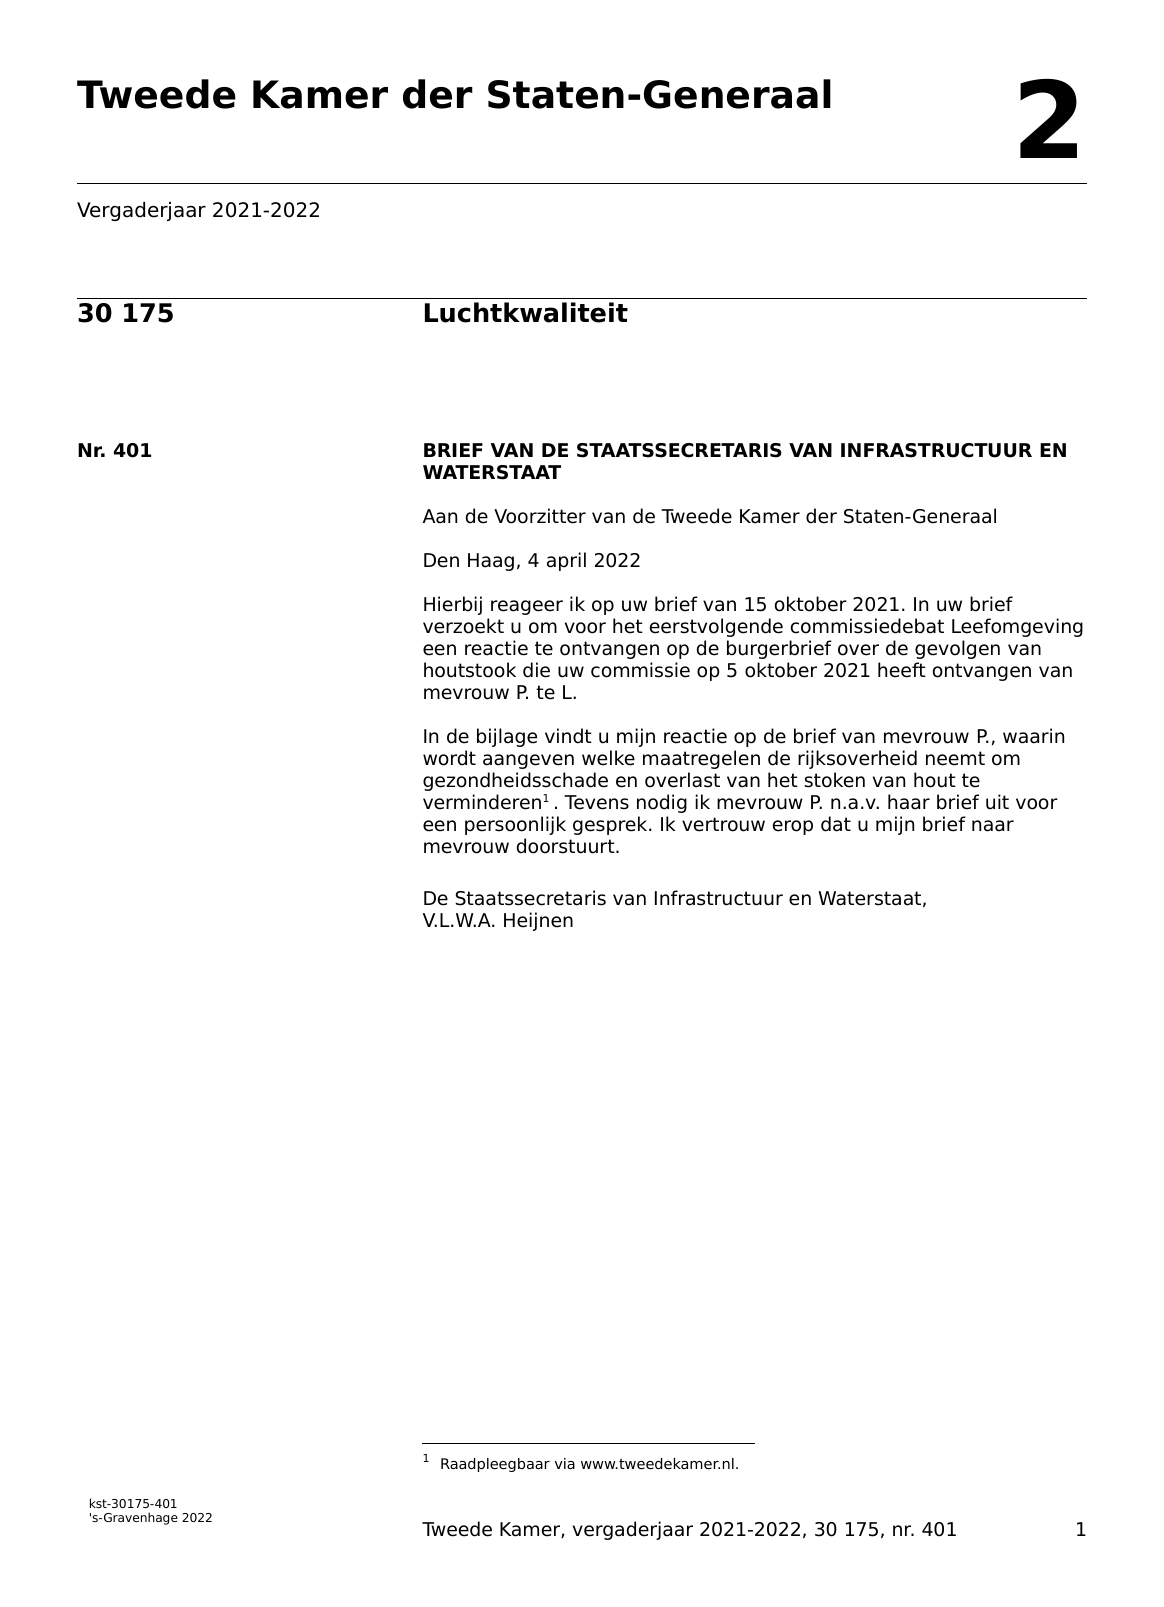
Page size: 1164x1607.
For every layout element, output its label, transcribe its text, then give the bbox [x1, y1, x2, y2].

text De Staatssecretaris van Infrastructuur en Waterstaat, V.L.W.A. Heijnen [422, 888, 1087, 932]
subtitle 30 175 Luchtkwaliteit [77, 299, 1087, 329]
text Den Haag, 4 april 2022 [422, 550, 1087, 572]
text Hierbij reageer ik op uw brief van 15 oktober 2021. In uw brief verzoekt u om voor het eerstvolgende commissiedebat Leefomgeving een reactie te ontvangen op de burgerbrief over de gevolgen van houtstook die uw commissie op 5 oktober 2021 heeft ontvangen van mevrouw P. te L. [422, 594, 1087, 704]
text Raadpleegbaar via www.tweedekamer.nl. [422, 1452, 1087, 1474]
subtitle Nr. 401 BRIEF VAN DE STAATSSECRETARIS VAN INFRASTRUCTUUR EN WATERSTAAT [77, 440, 1087, 484]
text 's-Gravenhage 2022 [88, 1511, 323, 1525]
text In de bijlage vindt u mijn reactie op de brief van mevrouw P., waarin wordt aangeven welke maatregelen de rijksoverheid neemt om gezondheidsschade en overlast van het stoken van hout te verminderen. Tevens nodig ik mevrouw P. n.a.v. haar brief uit voor een persoonlijk gesprek. Ik vertrouw erop dat u mijn brief naar mevrouw doorstuurt. [422, 726, 1087, 858]
table_header Tweede Kamer der Staten-Generaal [77, 59, 886, 183]
text kst-30175-401 [88, 1497, 323, 1511]
table_cell Vergaderjaar 2021-2022 [77, 184, 1087, 298]
text Aan de Voorzitter van de Tweede Kamer der Staten-Generaal [422, 506, 1087, 528]
table_header 2 [886, 59, 1087, 183]
